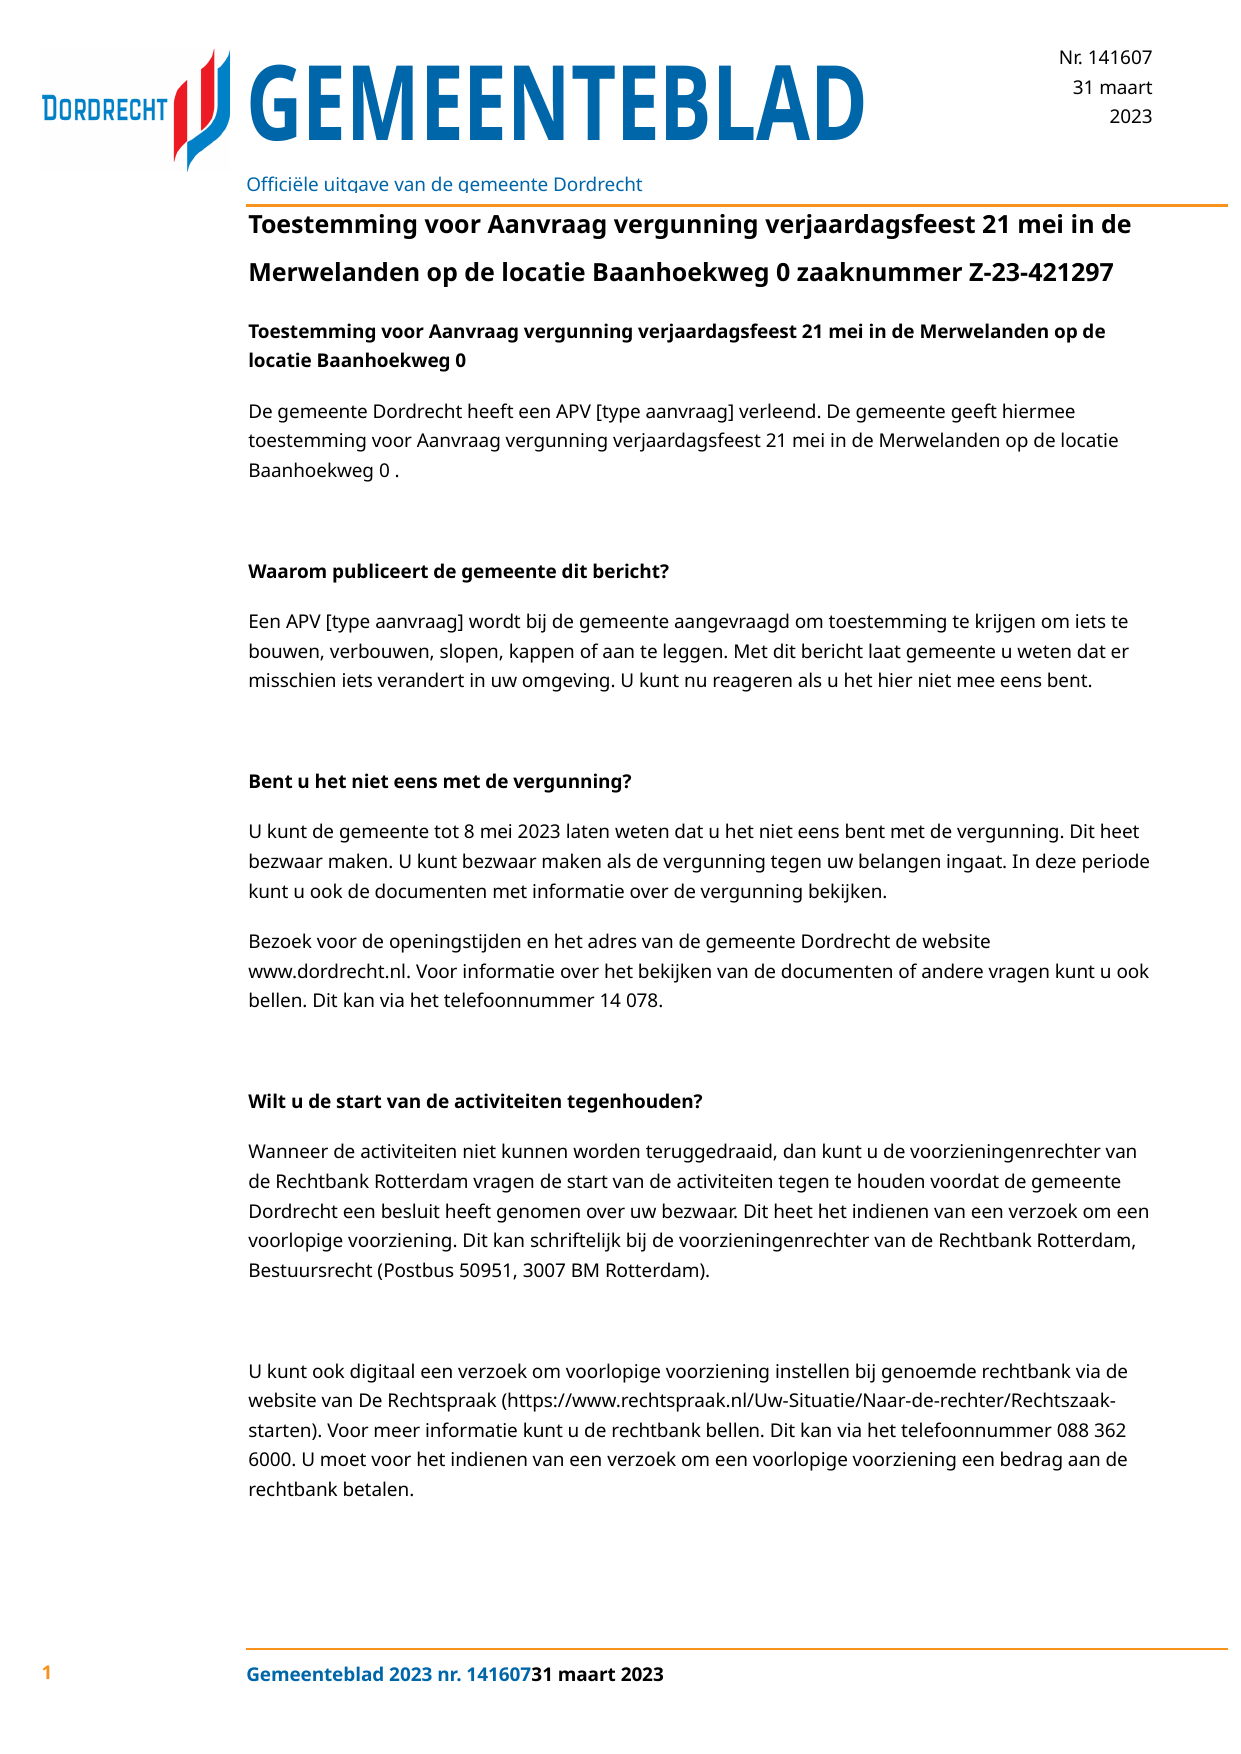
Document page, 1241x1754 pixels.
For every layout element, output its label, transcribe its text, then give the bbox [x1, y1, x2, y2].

text Wilt u de start van de activiteiten tegenhouden? [248, 1088, 1152, 1114]
picture [41, 47, 231, 172]
text De gemeente Dordrecht heeft een APV [type aanvraag] verleend. De gemeente geeft hiermee toestemming voor Aanvraag vergunning verjaardagsfeest 21 mei in de Merwelanden op de locatie Baanhoekweg 0 . [248, 398, 1152, 483]
text Toestemming voor Aanvraag vergunning verjaardagsfeest 21 mei in de Merwelanden op de locatie Baanhoekweg 0 [248, 318, 1152, 373]
text Toestemming voor Aanvraag vergunning verjaardagsfeest 21 mei in de Merwelanden op de locatie Baanhoekweg 0 zaaknummer Z-23-421297 [248, 207, 1152, 288]
text U kunt ook digitaal een verzoek om voorlopige voorziening instellen bij genoemde rechtbank via de website van De Rechtspraak (https://www.rechtspraak.nl/Uw-Situatie/Naar-de-rechter/Rechtszaak-starten). Voor meer informatie kunt u de rechtbank bellen. Dit kan via het telefoonnummer 088 362 6000. U moet voor het indienen van een verzoek om een voorlopige voorziening een bedrag aan de rechtbank betalen. [248, 1358, 1152, 1502]
text Waarom publiceert de gemeente dit bericht? [248, 558, 1152, 584]
text Bent u het niet eens met de vergunning? [248, 768, 1152, 794]
text U kunt de gemeente tot 8 mei 2023 laten weten dat u het niet eens bent met de vergunning. Dit heet bezwaar maken. U kunt bezwaar maken als de vergunning tegen uw belangen ingaat. In deze periode kunt u ook de documenten met informatie over de vergunning bekijken. [248, 819, 1152, 904]
text Een APV [type aanvraag] wordt bij de gemeente aangevraagd om toestemming te krijgen om iets te bouwen, verbouwen, slopen, kappen of aan te leggen. Met dit bericht laat gemeente u weten dat er misschien iets verandert in uw omgeving. U kunt nu reageren als u het hier niet mee eens bent. [248, 608, 1152, 693]
text Bezoek voor de openingstijden en het adres van de gemeente Dordrecht de website www.dordrecht.nl. Voor informatie over het bekijken van de documenten of andere vragen kunt u ook bellen. Dit kan via het telefoonnummer 14 078. [248, 928, 1152, 1013]
text Wanneer de activiteiten niet kunnen worden teruggedraaid, dan kunt u de voorzieningenrechter van de Rechtbank Rotterdam vragen de start van de activiteiten tegen te houden voordat de gemeente Dordrecht een besluit heeft genomen over uw bezwaar. Dit heet het indienen van een verzoek om een voorlopige voorziening. Dit kan schriftelijk bij de voorzieningenrechter van de Rechtbank Rotterdam, Bestuursrecht (Postbus 50951, 3007 BM Rotterdam). [248, 1139, 1152, 1283]
